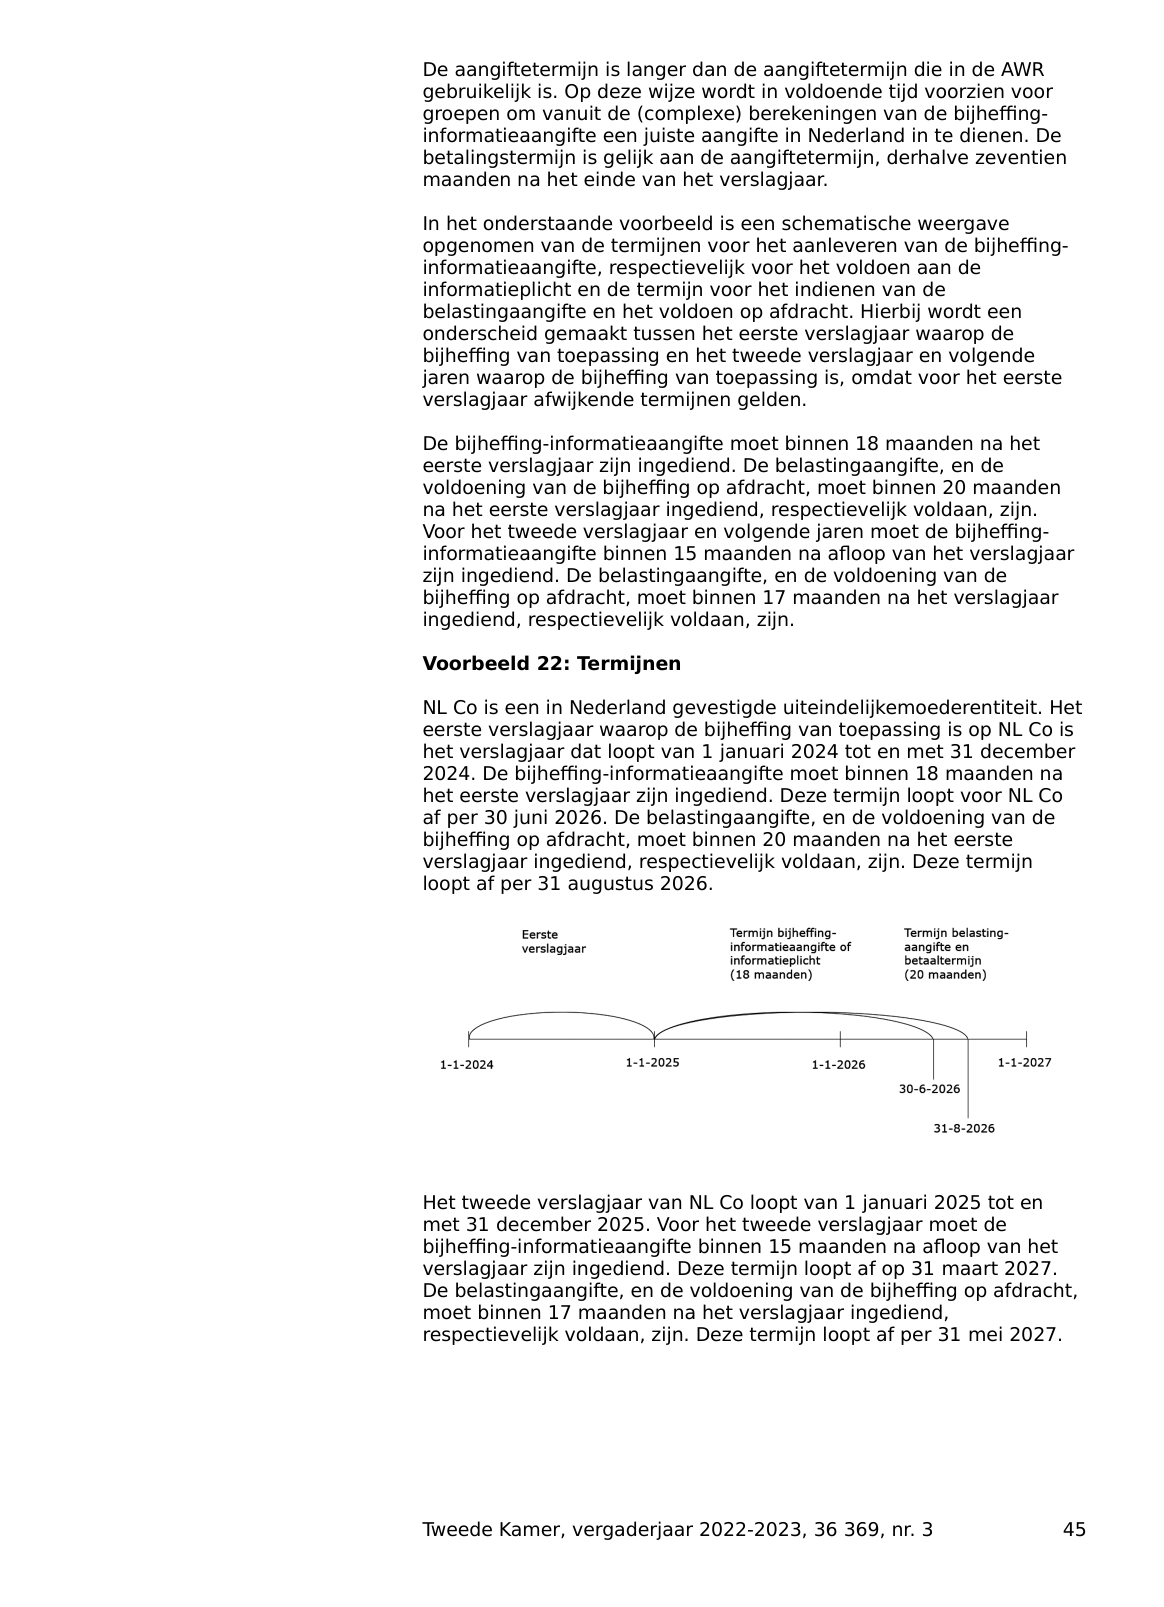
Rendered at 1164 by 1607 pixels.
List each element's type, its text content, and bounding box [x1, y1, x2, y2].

picture [422, 917, 1072, 1148]
subtitle Voorbeeld 22: Termijnen [422, 653, 1087, 675]
text Het tweede verslagjaar van NL Co loopt van 1 januari 2025 tot en met 31 december 2025. Voor het tweede verslagjaar moet de bijheffing-informatieaangifte binnen 15 maanden na afloop van het verslagjaar zijn ingediend. Deze termijn loopt af op 31 maart 2027. De belastingaangifte, en de voldoening van de bijheffing op afdracht, moet binnen 17 maanden na het verslagjaar ingediend, respectievelijk voldaan, zijn. Deze termijn loopt af per 31 mei 2027. [422, 1192, 1087, 1346]
text De aangiftetermijn is langer dan de aangiftetermijn die in de AWR gebruikelijk is. Op deze wijze wordt in voldoende tijd voorzien voor groepen om vanuit de (complexe) berekeningen van de bijheffing-informatieaangifte een juiste aangifte in Nederland in te dienen. De betalingstermijn is gelijk aan de aangiftetermijn, derhalve zeventien maanden na het einde van het verslagjaar. [422, 59, 1087, 191]
text NL Co is een in Nederland gevestigde uiteindelijkemoederentiteit. Het eerste verslagjaar waarop de bijheffing van toepassing is op NL Co is het verslagjaar dat loopt van 1 januari 2024 tot en met 31 december 2024. De bijheffing-informatieaangifte moet binnen 18 maanden na het eerste verslagjaar zijn ingediend. Deze termijn loopt voor NL Co af per 30 juni 2026. De belastingaangifte, en de voldoening van de bijheffing op afdracht, moet binnen 20 maanden na het eerste verslagjaar ingediend, respectievelijk voldaan, zijn. Deze termijn loopt af per 31 augustus 2026. [422, 697, 1087, 895]
text In het onderstaande voorbeeld is een schematische weergave opgenomen van de termijnen voor het aanleveren van de bijheffing-informatieaangifte, respectievelijk voor het voldoen aan de informatieplicht en de termijn voor het indienen van de belastingaangifte en het voldoen op afdracht. Hierbij wordt een onderscheid gemaakt tussen het eerste verslagjaar waarop de bijheffing van toepassing en het tweede verslagjaar en volgende jaren waarop de bijheffing van toepassing is, omdat voor het eerste verslagjaar afwijkende termijnen gelden. [422, 213, 1087, 411]
text De bijheffing-informatieaangifte moet binnen 18 maanden na het eerste verslagjaar zijn ingediend. De belastingaangifte, en de voldoening van de bijheffing op afdracht, moet binnen 20 maanden na het eerste verslagjaar ingediend, respectievelijk voldaan, zijn. Voor het tweede verslagjaar en volgende jaren moet de bijheffing-informatieaangifte binnen 15 maanden na afloop van het verslagjaar zijn ingediend. De belastingaangifte, en de voldoening van de bijheffing op afdracht, moet binnen 17 maanden na het verslagjaar ingediend, respectievelijk voldaan, zijn. [422, 433, 1087, 631]
